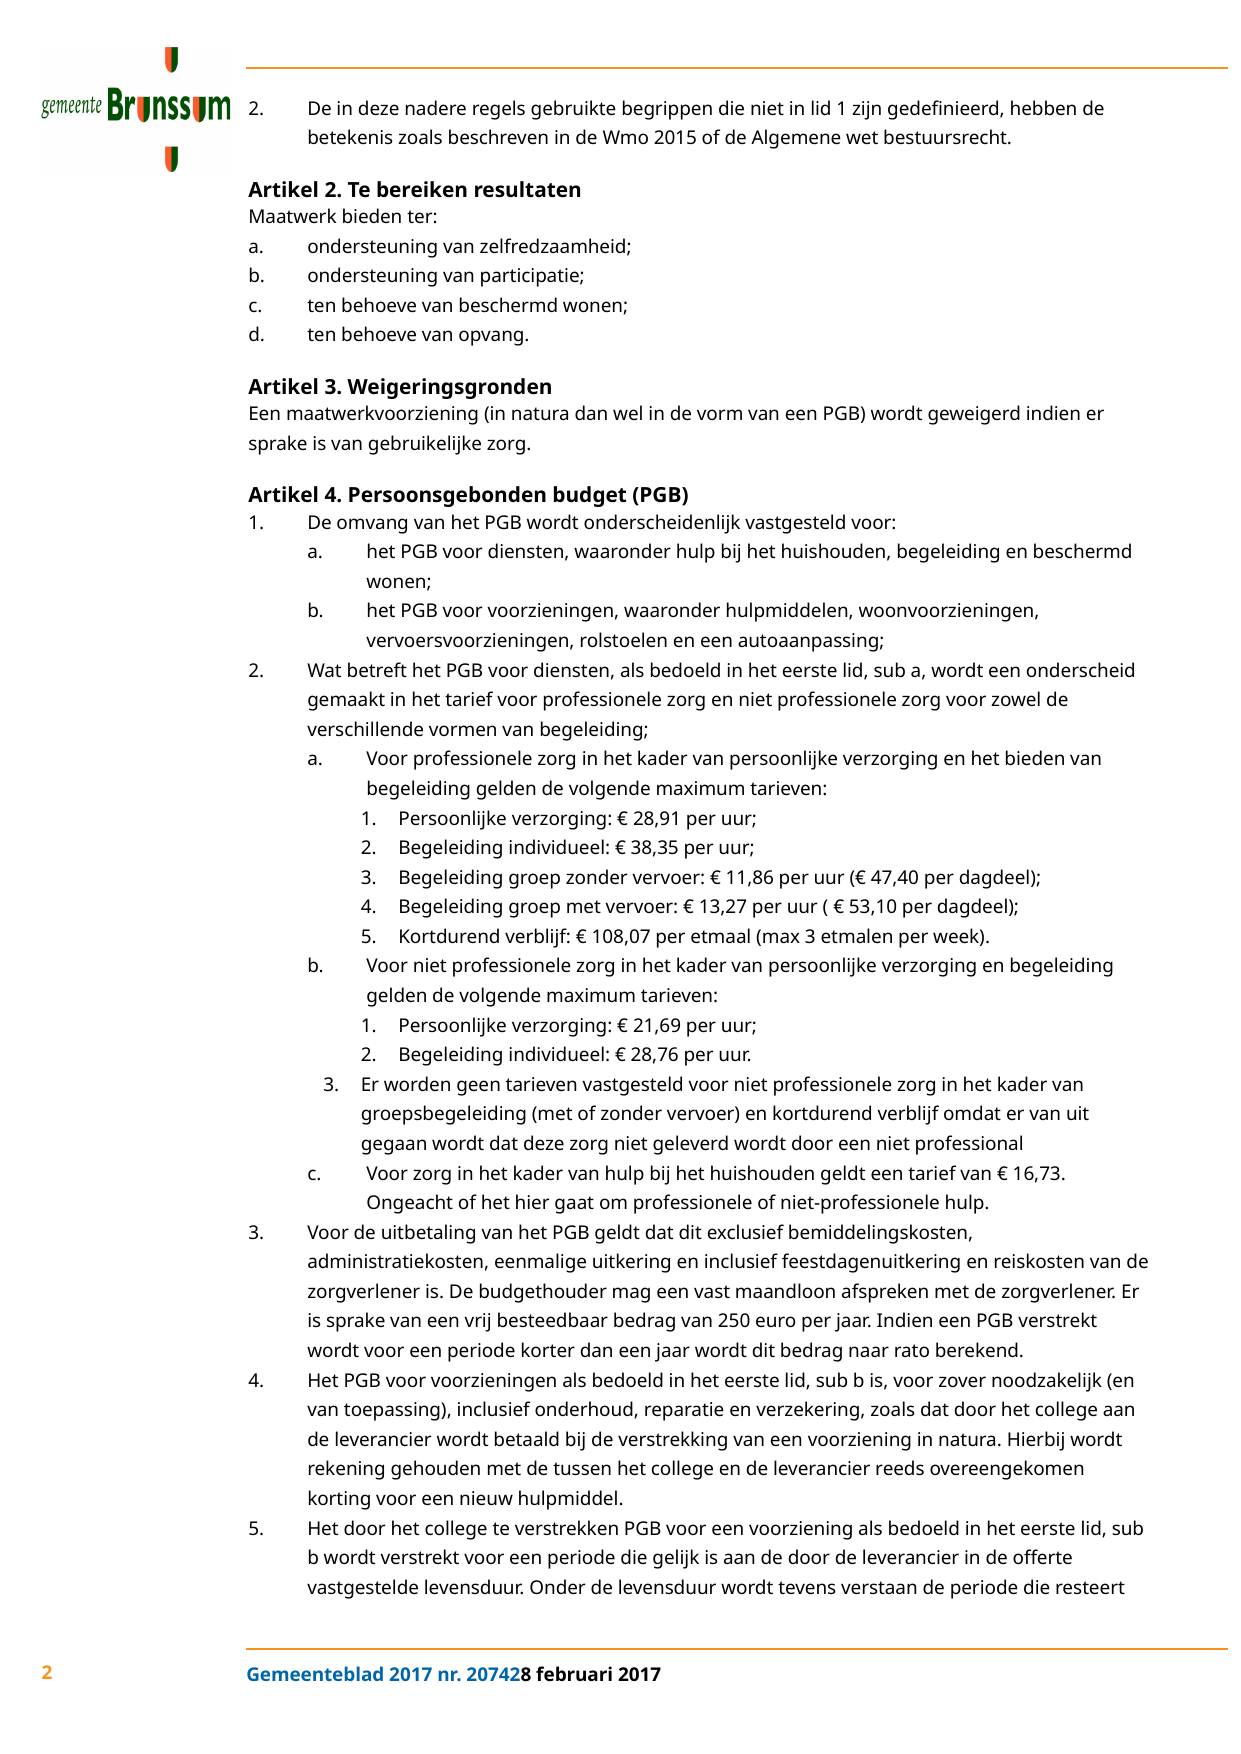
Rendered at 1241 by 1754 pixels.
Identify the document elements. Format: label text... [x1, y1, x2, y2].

list Begeleiding groep zonder vervoer: € 11,86 per uur (€ 47,40 per dagdeel); [361, 864, 1152, 889]
list Er worden geen tarieven vastgesteld voor niet professionele zorg in het kader van groepsbegeleiding (met of zonder vervoer) en kortdurend verblijf omdat er van uit gegaan wordt dat deze zorg niet geleverd wordt door een niet professional [323, 1071, 1152, 1156]
list De in deze nadere regels gebruikte begrippen die niet in lid 1 zijn gedefinieerd, hebben de betekenis zoals beschreven in de Wmo 2015 of de Algemene wet bestuursrecht. [248, 95, 1152, 150]
text Artikel 4. Persoonsgebonden budget (PGB) [248, 480, 1152, 509]
list Het door het college te verstrekken PGB voor een voorziening als bedoeld in het eerste lid, sub b wordt verstrekt voor een periode die gelijk is aan de door de leverancier in de offerte vastgestelde levensduur. Onder de levensduur wordt tevens verstaan de periode die resteert [248, 1515, 1152, 1599]
list Persoonlijke verzorging: € 28,91 per uur; [361, 805, 1152, 830]
list ondersteuning van zelfredzaamheid; [248, 233, 1152, 258]
picture [41, 47, 231, 172]
list ten behoeve van beschermd wonen; [248, 292, 1152, 318]
text Een maatwerkvoorziening (in natura dan wel in de vorm van een PGB) wordt geweigerd indien er sprake is van gebruikelijke zorg. [248, 400, 1152, 456]
list Begeleiding individueel: € 38,35 per uur; [361, 834, 1152, 860]
list Begeleiding groep met vervoer: € 13,27 per uur ( € 53,10 per dagdeel); [361, 893, 1152, 919]
list Voor professionele zorg in het kader van persoonlijke verzorging en het bieden van begeleiding gelden de volgende maximum tarieven: [307, 746, 1152, 801]
list Voor de uitbetaling van het PGB geldt dat dit exclusief bemiddelingskosten, administratiekosten, eenmalige uitkering en inclusief feestdagenuitkering en reiskosten van de zorgverlener is. De budgethouder mag een vast maandloon afspreken met de zorgverlener. Er is sprake van een vrij besteedbaar bedrag van 250 euro per jaar. Indien een PGB verstrekt wordt voor een periode korter dan een jaar wordt dit bedrag naar rato berekend. [248, 1219, 1152, 1363]
list het PGB voor diensten, waaronder hulp bij het huishouden, begeleiding en beschermd wonen; [307, 538, 1152, 594]
list het PGB voor voorzieningen, waaronder hulpmiddelen, woonvoorzieningen, vervoersvoorzieningen, rolstoelen en een autoaanpassing; [307, 598, 1152, 653]
list Wat betreft het PGB voor diensten, als bedoeld in het eerste lid, sub a, wordt een onderscheid gemaakt in het tarief voor professionele zorg en niet professionele zorg voor zowel de verschillende vormen van begeleiding; [248, 657, 1152, 742]
list Kortdurend verblijf: € 108,07 per etmaal (max 3 etmalen per week). [361, 923, 1152, 949]
list Persoonlijke verzorging: € 21,69 per uur; [361, 1012, 1152, 1037]
list Het PGB voor voorzieningen als bedoeld in het eerste lid, sub b is, voor zover noodzakelijk (en van toepassing), inclusief onderhoud, reparatie en verzekering, zoals dat door het college aan de leverancier wordt betaald bij de verstrekking van een voorziening in natura. Hierbij wordt rekening gehouden met de tussen het college en de leverancier reeds overeengekomen korting voor een nieuw hulpmiddel. [248, 1367, 1152, 1511]
list ten behoeve van opvang. [248, 322, 1152, 347]
list Voor zorg in het kader van hulp bij het huishouden geldt een tarief van € 16,73. Ongeacht of het hier gaat om professionele of niet-professionele hulp. [307, 1160, 1152, 1215]
text Artikel 3. Weigeringsgronden [248, 372, 1152, 400]
list Voor niet professionele zorg in het kader van persoonlijke verzorging en begeleiding gelden de volgende maximum tarieven: [307, 953, 1152, 1008]
list De omvang van het PGB wordt onderscheidenlijk vastgesteld voor: [248, 509, 1152, 534]
text Maatwerk bieden ter: [248, 203, 1152, 229]
list ondersteuning van participatie; [248, 262, 1152, 288]
list Begeleiding individueel: € 28,76 per uur. [361, 1041, 1152, 1067]
text Artikel 2. Te bereiken resultaten [248, 175, 1152, 203]
